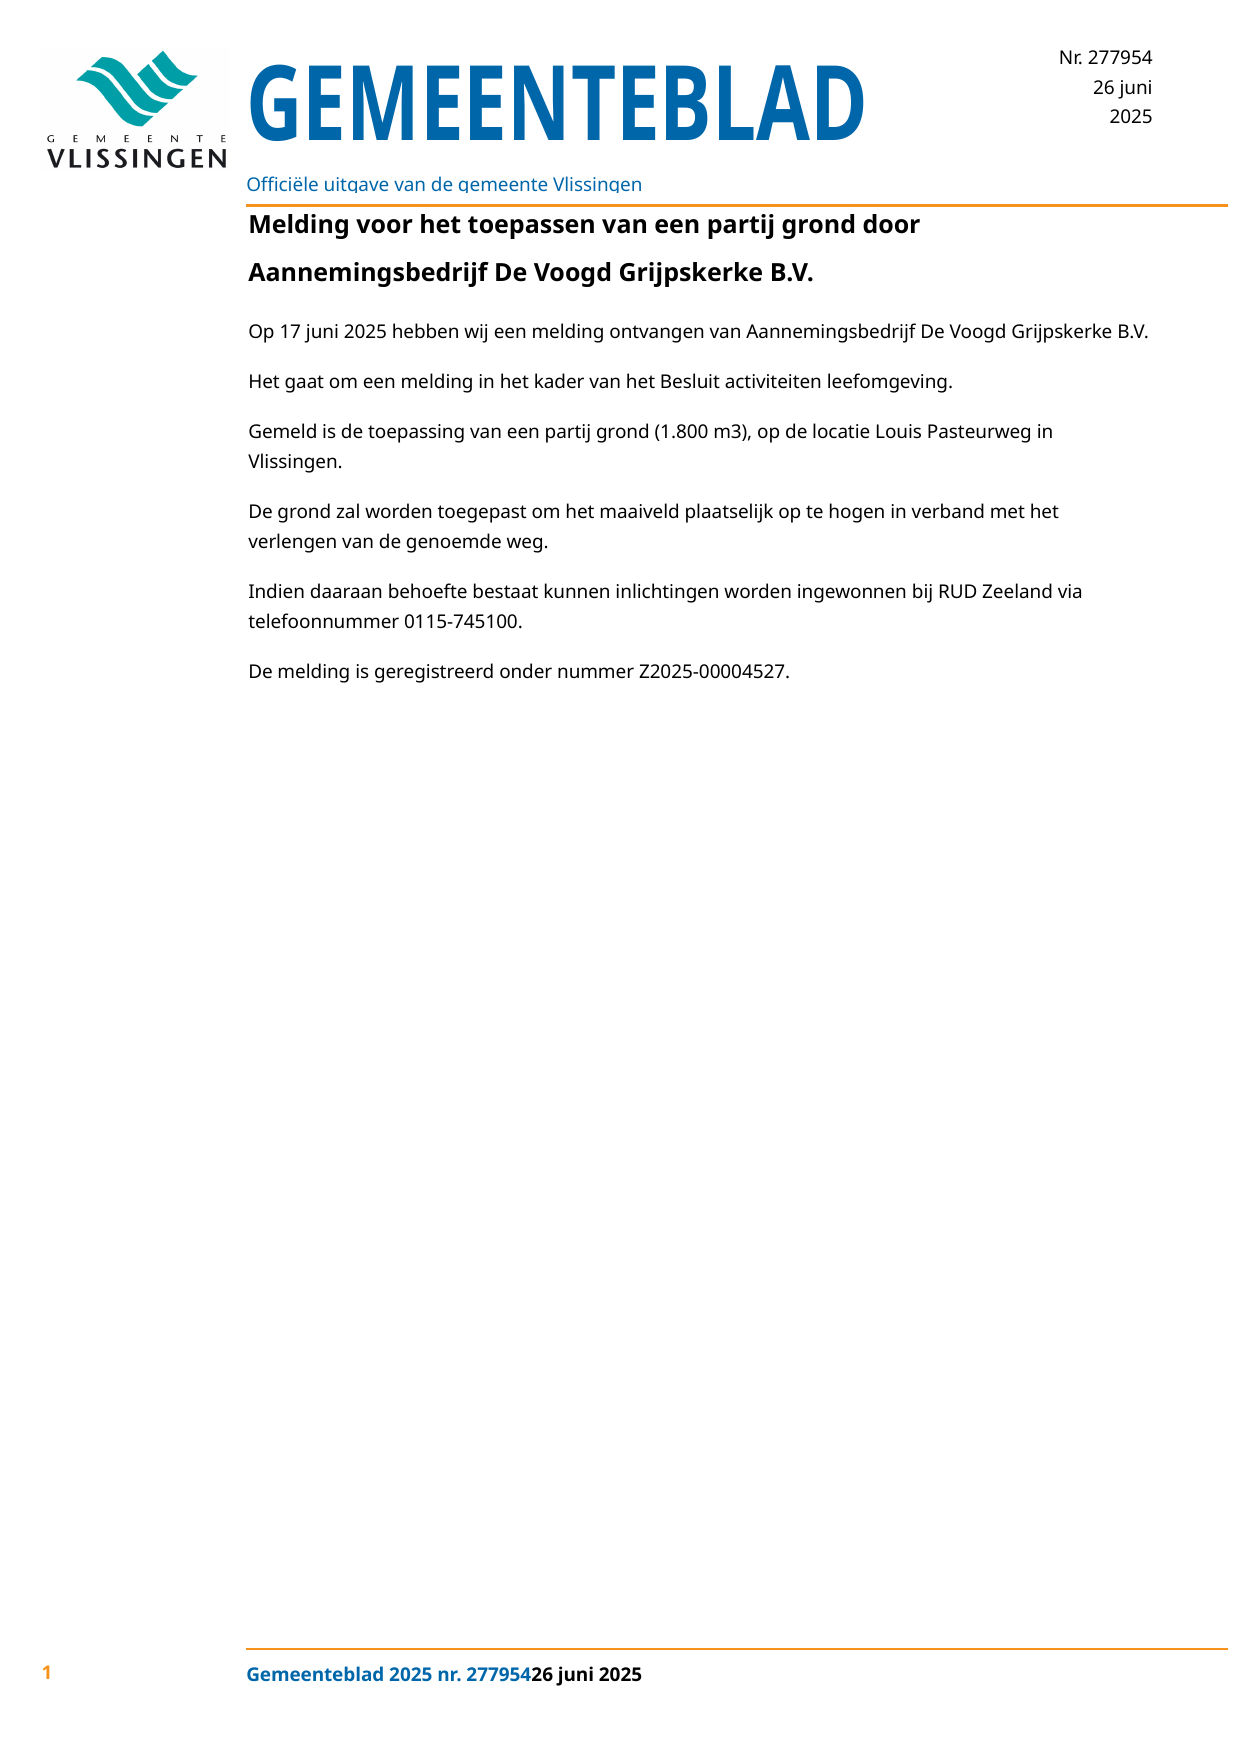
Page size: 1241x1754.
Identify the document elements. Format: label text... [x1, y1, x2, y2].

text Op 17 juni 2025 hebben wij een melding ontvangen van Aannemingsbedrijf De Voogd Grijpskerke B.V. [248, 318, 1152, 344]
text Gemeld is de toepassing van een partij grond (1.800 m3), op de locatie Louis Pasteurweg in Vlissingen. [248, 419, 1152, 474]
text Het gaat om een melding in het kader van het Besluit activiteiten leefomgeving. [248, 368, 1152, 394]
text Indien daaraan behoefte bestaat kunnen inlichtingen worden ingewonnen bij RUD Zeeland via telefoonnummer 0115-745100. [248, 579, 1152, 634]
text De grond zal worden toegepast om het maaiveld plaatselijk op te hogen in verband met het verlengen van de genoemde weg. [248, 499, 1152, 554]
text Melding voor het toepassen van een partij grond door Aannemingsbedrijf De Voogd Grijpskerke B.V. [248, 207, 1152, 288]
text De melding is geregistreerd onder nummer Z2025-00004527. [248, 659, 1152, 684]
picture [41, 47, 231, 172]
